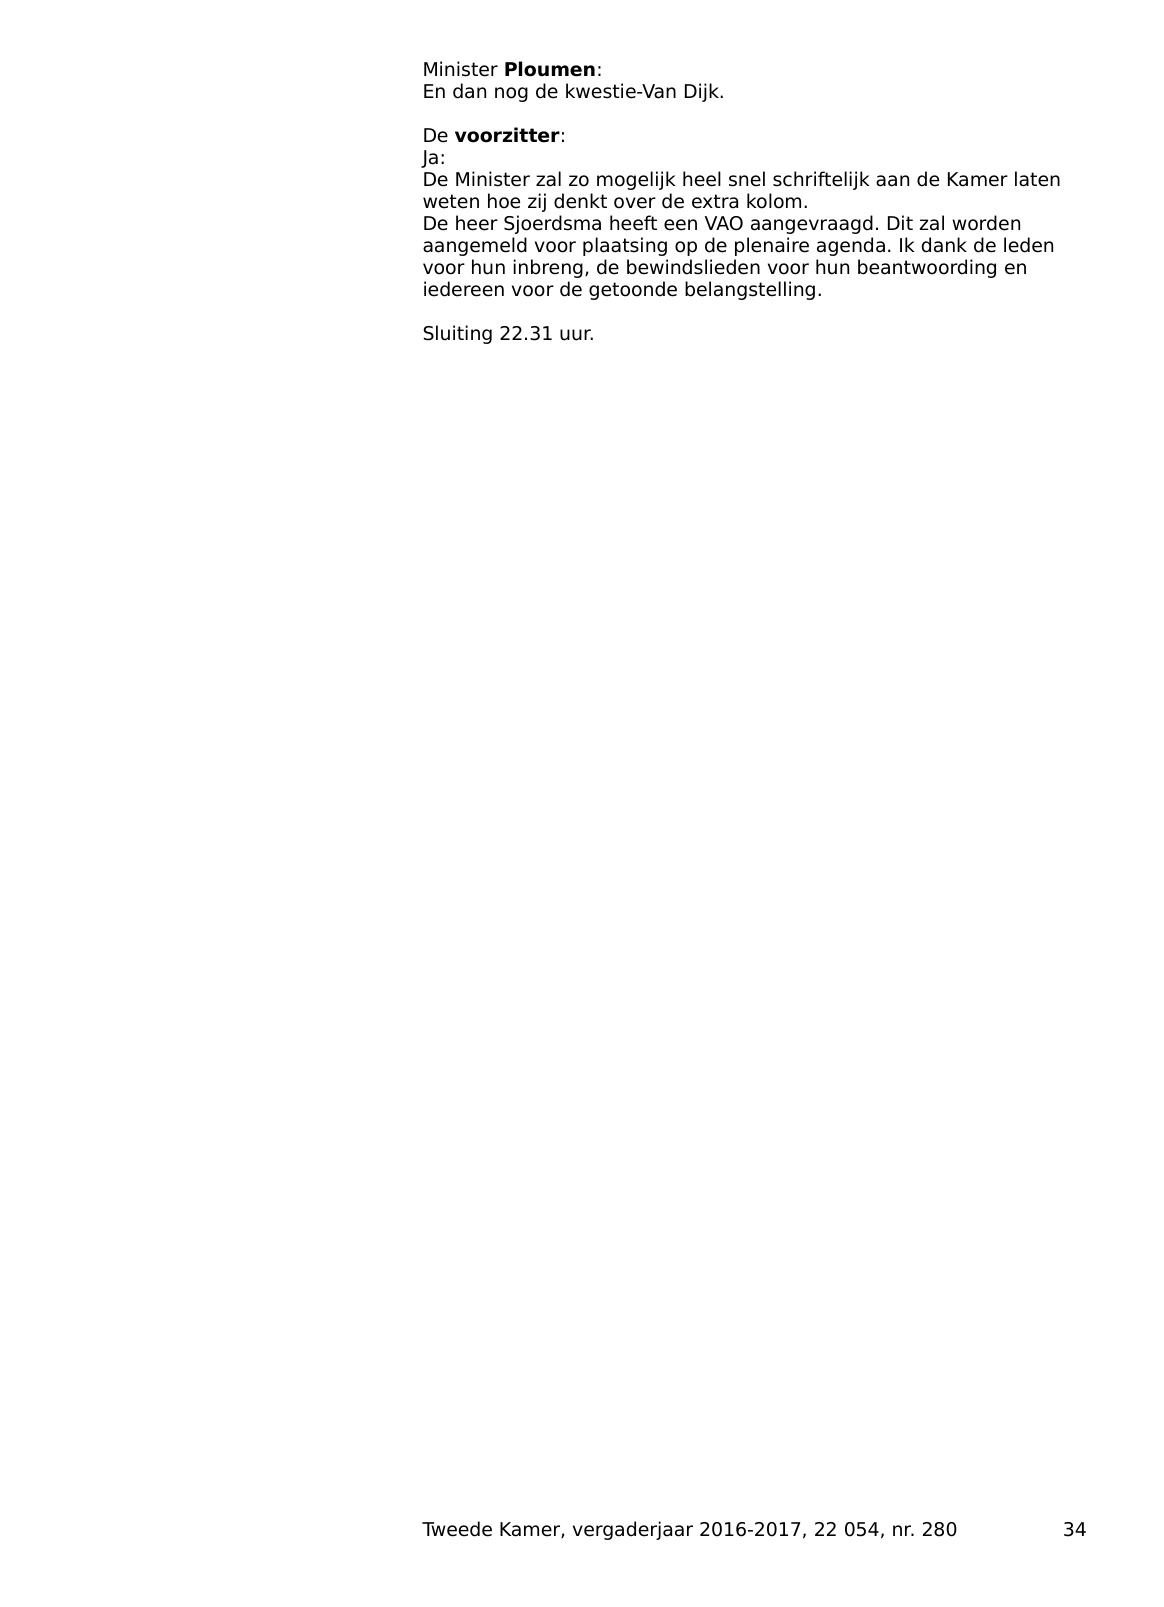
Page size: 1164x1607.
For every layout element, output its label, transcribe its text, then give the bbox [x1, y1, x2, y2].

text En dan nog de kwestie-Van Dijk. [422, 81, 1087, 103]
text De voorzitter: [422, 125, 1087, 147]
text Ja: [422, 147, 1087, 169]
text Minister Ploumen: [422, 59, 1087, 81]
text De heer Sjoerdsma heeft een VAO aangevraagd. Dit zal worden aangemeld voor plaatsing op de plenaire agenda. Ik dank de leden voor hun inbreng, de bewindslieden voor hun beantwoording en iedereen voor de getoonde belangstelling. [422, 213, 1087, 301]
text Sluiting 22.31 uur. [422, 323, 1087, 345]
text De Minister zal zo mogelijk heel snel schriftelijk aan de Kamer laten weten hoe zij denkt over de extra kolom. [422, 169, 1087, 213]
